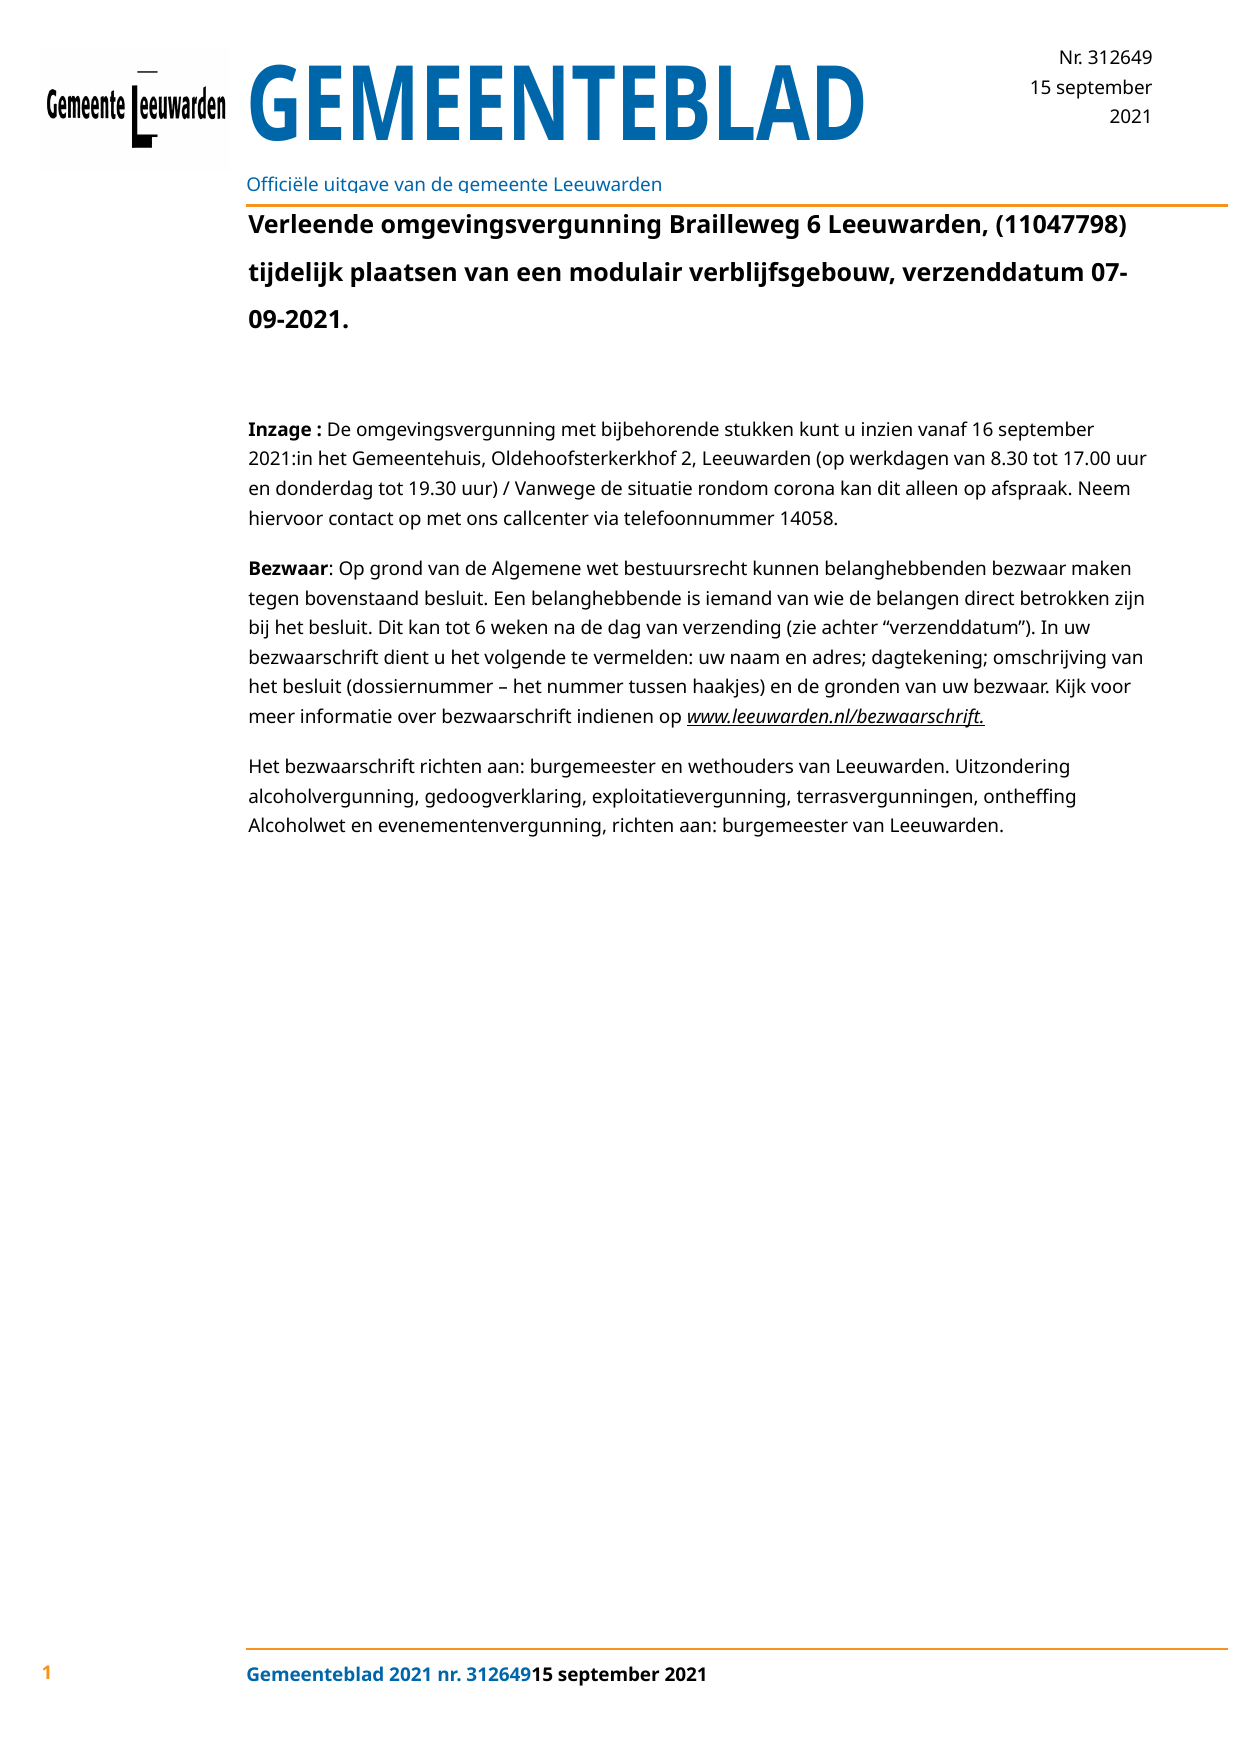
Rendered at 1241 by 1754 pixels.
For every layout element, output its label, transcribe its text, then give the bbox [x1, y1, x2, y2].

text Verleende omgevingsvergunning Brailleweg 6 Leeuwarden, (11047798) tijdelijk plaatsen van een modulair verblijfsgebouw, verzenddatum 07-09-2021. [248, 207, 1152, 336]
text Inzage : De omgevingsvergunning met bijbehorende stukken kunt u inzien vanaf 16 september 2021:in het Gemeentehuis, Oldehoofsterkerkhof 2, Leeuwarden (op werkdagen van 8.30 tot 17.00 uur en donderdag tot 19.30 uur) / Vanwege de situatie rondom corona kan dit alleen op afspraak. Neem hiervoor contact op met ons callcenter via telefoonnummer 14058. [248, 416, 1152, 530]
picture [41, 47, 231, 172]
text Het bezwaarschrift richten aan: burgemeester en wethouders van Leeuwarden. Uitzondering alcoholvergunning, gedoogverklaring, exploitatievergunning, terrasvergunningen, ontheffing Alcoholwet en evenementenvergunning, richten aan: burgemeester van Leeuwarden. [248, 753, 1152, 838]
text Bezwaar: Op grond van de Algemene wet bestuursrecht kunnen belanghebbenden bezwaar maken tegen bovenstaand besluit. Een belanghebbende is iemand van wie de belangen direct betrokken zijn bij het besluit. Dit kan tot 6 weken na de dag van verzending (zie achter “verzenddatum”). In uw bezwaarschrift dient u het volgende te vermelden: uw naam en adres; dagtekening; omschrijving van het besluit (dossiernummer – het nummer tussen haakjes) en de gronden van uw bezwaar. Kijk voor meer informatie over bezwaarschrift indienen op www.leeuwarden.nl/bezwaarschrift. [248, 555, 1152, 729]
